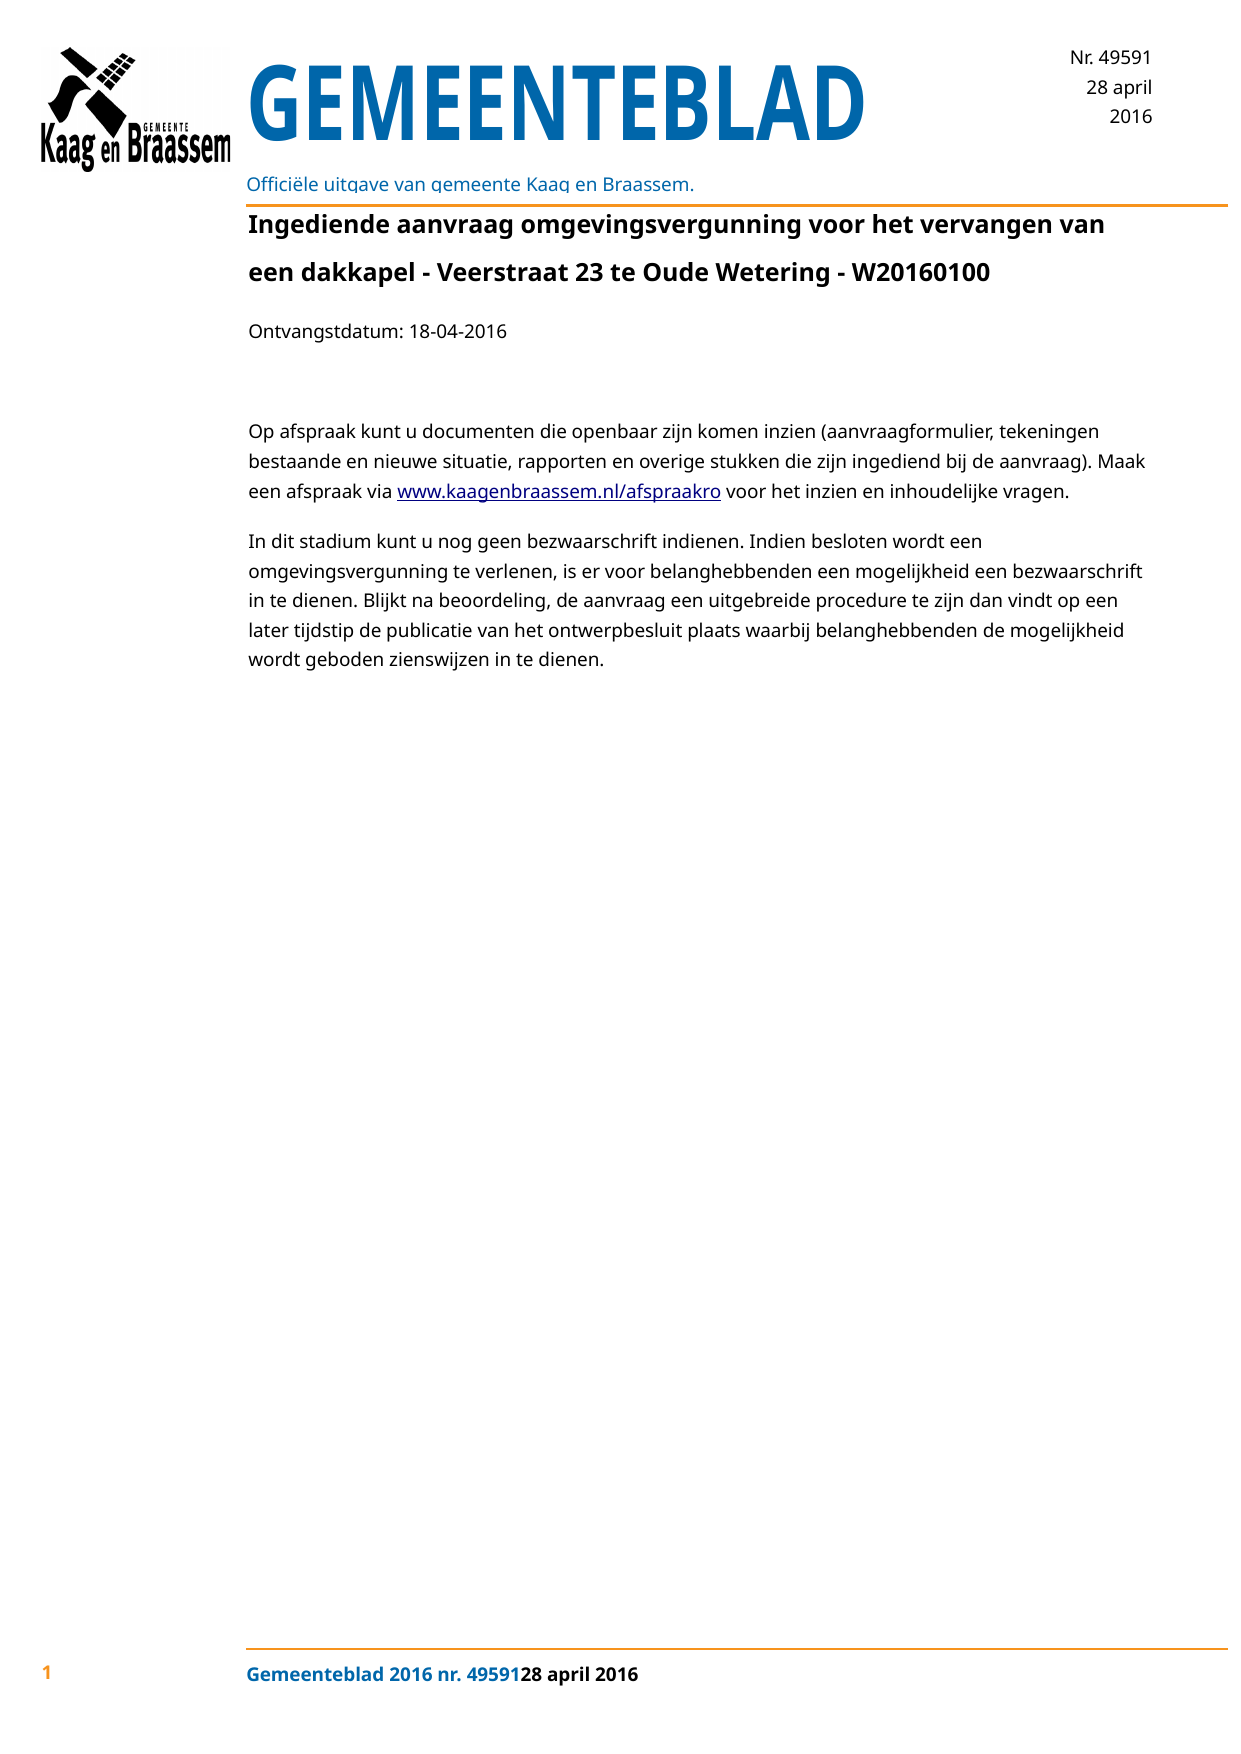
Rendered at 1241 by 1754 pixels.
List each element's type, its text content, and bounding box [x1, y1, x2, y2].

text Ingediende aanvraag omgevingsvergunning voor het vervangen van een dakkapel - Veerstraat 23 te Oude Wetering - W20160100 [248, 207, 1152, 288]
text In dit stadium kunt u nog geen bezwaarschrift indienen. Indien besloten wordt een omgevingsvergunning te verlenen, is er voor belanghebbenden een mogelijkheid een bezwaarschrift in te dienen. Blijkt na beoordeling, de aanvraag een uitgebreide procedure te zijn dan vindt op een later tijdstip de publicatie van het ontwerpbesluit plaats waarbij belanghebbenden de mogelijkheid wordt geboden zienswijzen in te dienen. [248, 528, 1152, 672]
picture [41, 47, 231, 172]
text Ontvangstdatum: 18-04-2016 [248, 318, 1152, 344]
text Op afspraak kunt u documenten die openbaar zijn komen inzien (aanvraagformulier, tekeningen bestaande en nieuwe situatie, rapporten en overige stukken die zijn ingediend bij de aanvraag). Maak een afspraak via www.kaagenbraassem.nl/afspraakro voor het inzien en inhoudelijke vragen. [248, 419, 1152, 504]
